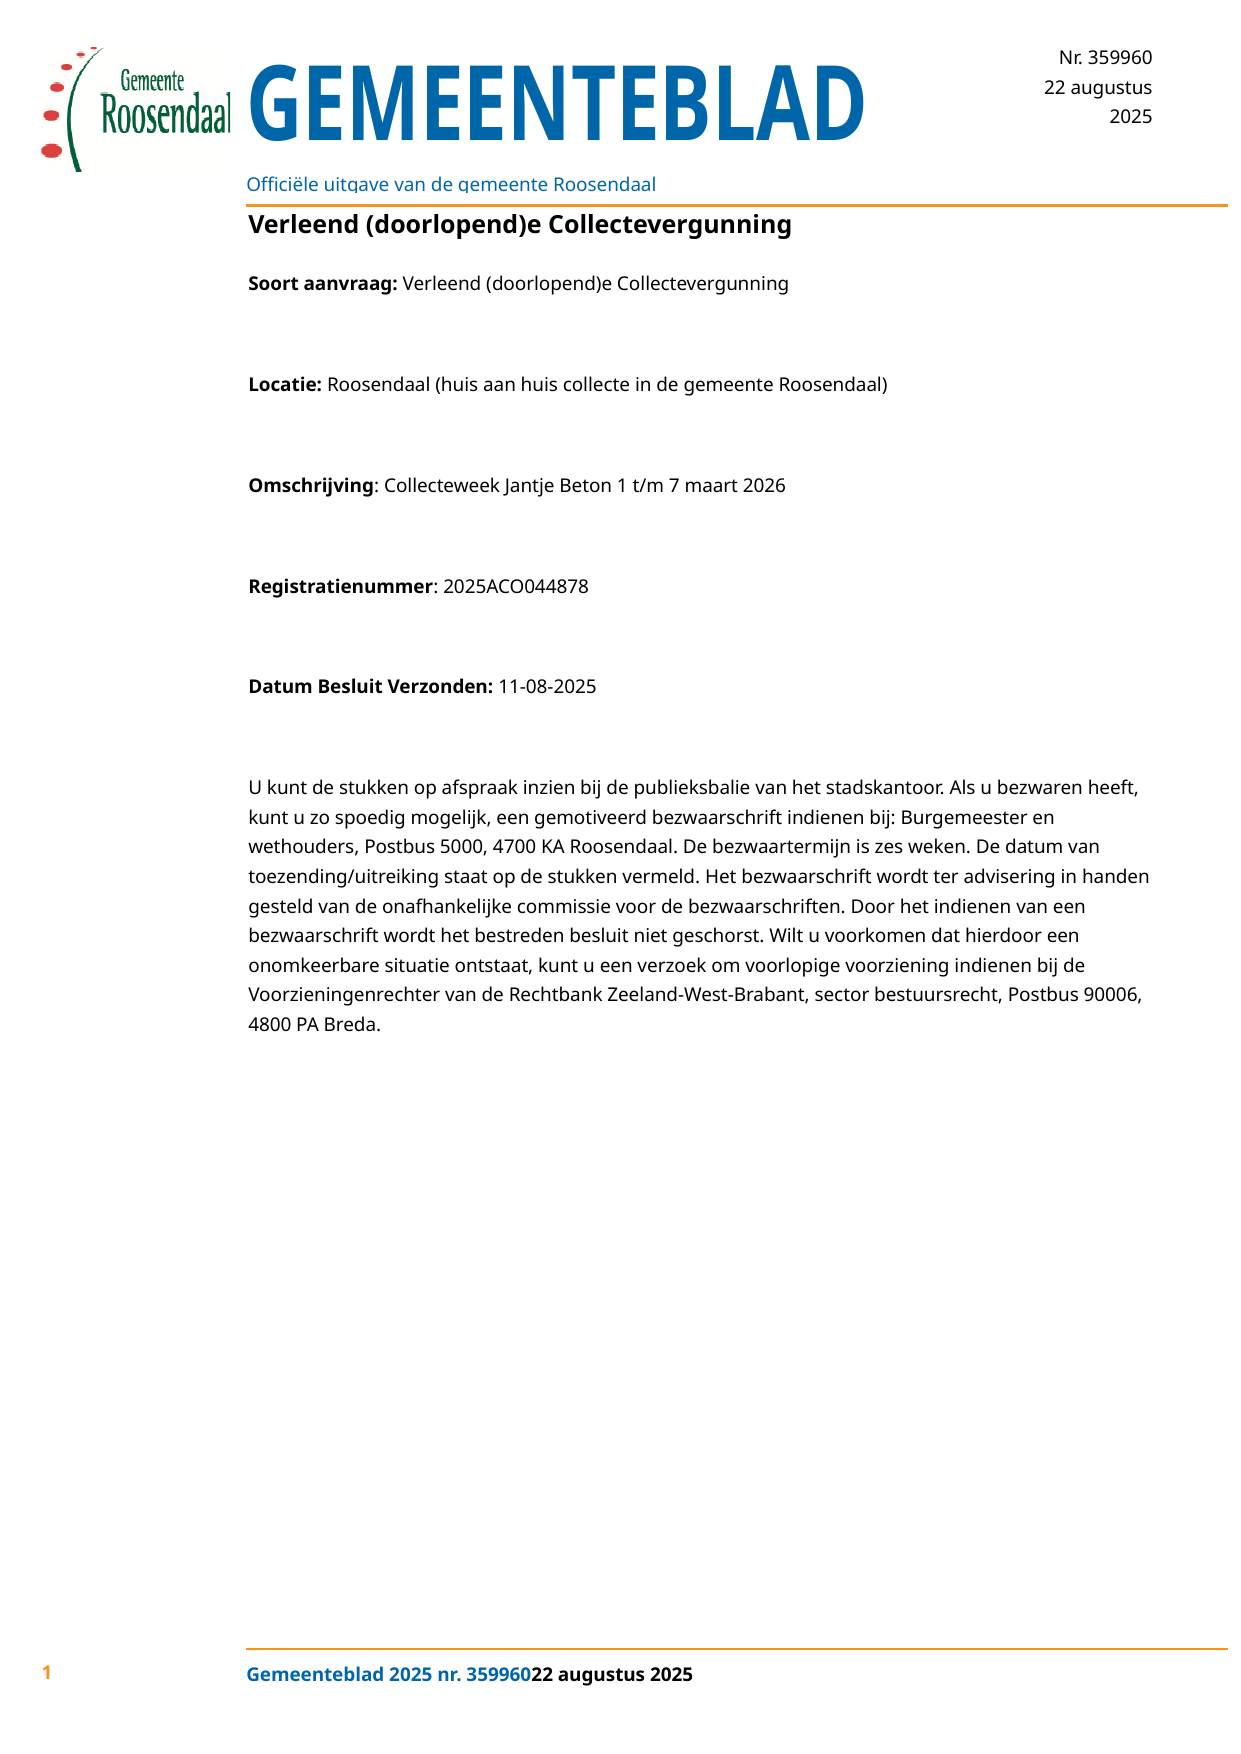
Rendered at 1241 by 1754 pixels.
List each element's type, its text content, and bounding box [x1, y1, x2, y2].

text Datum Besluit Verzonden: 11-08-2025 [248, 674, 1152, 699]
text Verleend (doorlopend)e Collectevergunning [248, 207, 1152, 241]
text U kunt de stukken op afspraak inzien bij de publieksbalie van het stadskantoor. Als u bezwaren heeft, kunt u zo spoedig mogelijk, een gemotiveerd bezwaarschrift indienen bij: Burgemeester en wethouders, Postbus 5000, 4700 KA Roosendaal. De bezwaartermijn is zes weken. De datum van toezending/uitreiking staat op de stukken vermeld. Het bezwaarschrift wordt ter advisering in handen gesteld van de onafhankelijke commissie voor de bezwaarschriften. Door het indienen van een bezwaarschrift wordt het bestreden besluit niet geschorst. Wilt u voorkomen dat hierdoor een onomkeerbare situatie ontstaat, kunt u een verzoek om voorlopige voorziening indienen bij de Voorzieningenrechter van de Rechtbank Zeeland-West-Brabant, sector bestuursrecht, Postbus 90006, 4800 PA Breda. [248, 774, 1152, 1037]
text Registratienummer: 2025ACO044878 [248, 573, 1152, 598]
text Soort aanvraag: Verleend (doorlopend)e Collectevergunning [248, 270, 1152, 296]
text Omschrijving: Collecteweek Jantje Beton 1 t/m 7 maart 2026 [248, 472, 1152, 498]
text Locatie: Roosendaal (huis aan huis collecte in de gemeente Roosendaal) [248, 371, 1152, 397]
picture [41, 47, 231, 172]
